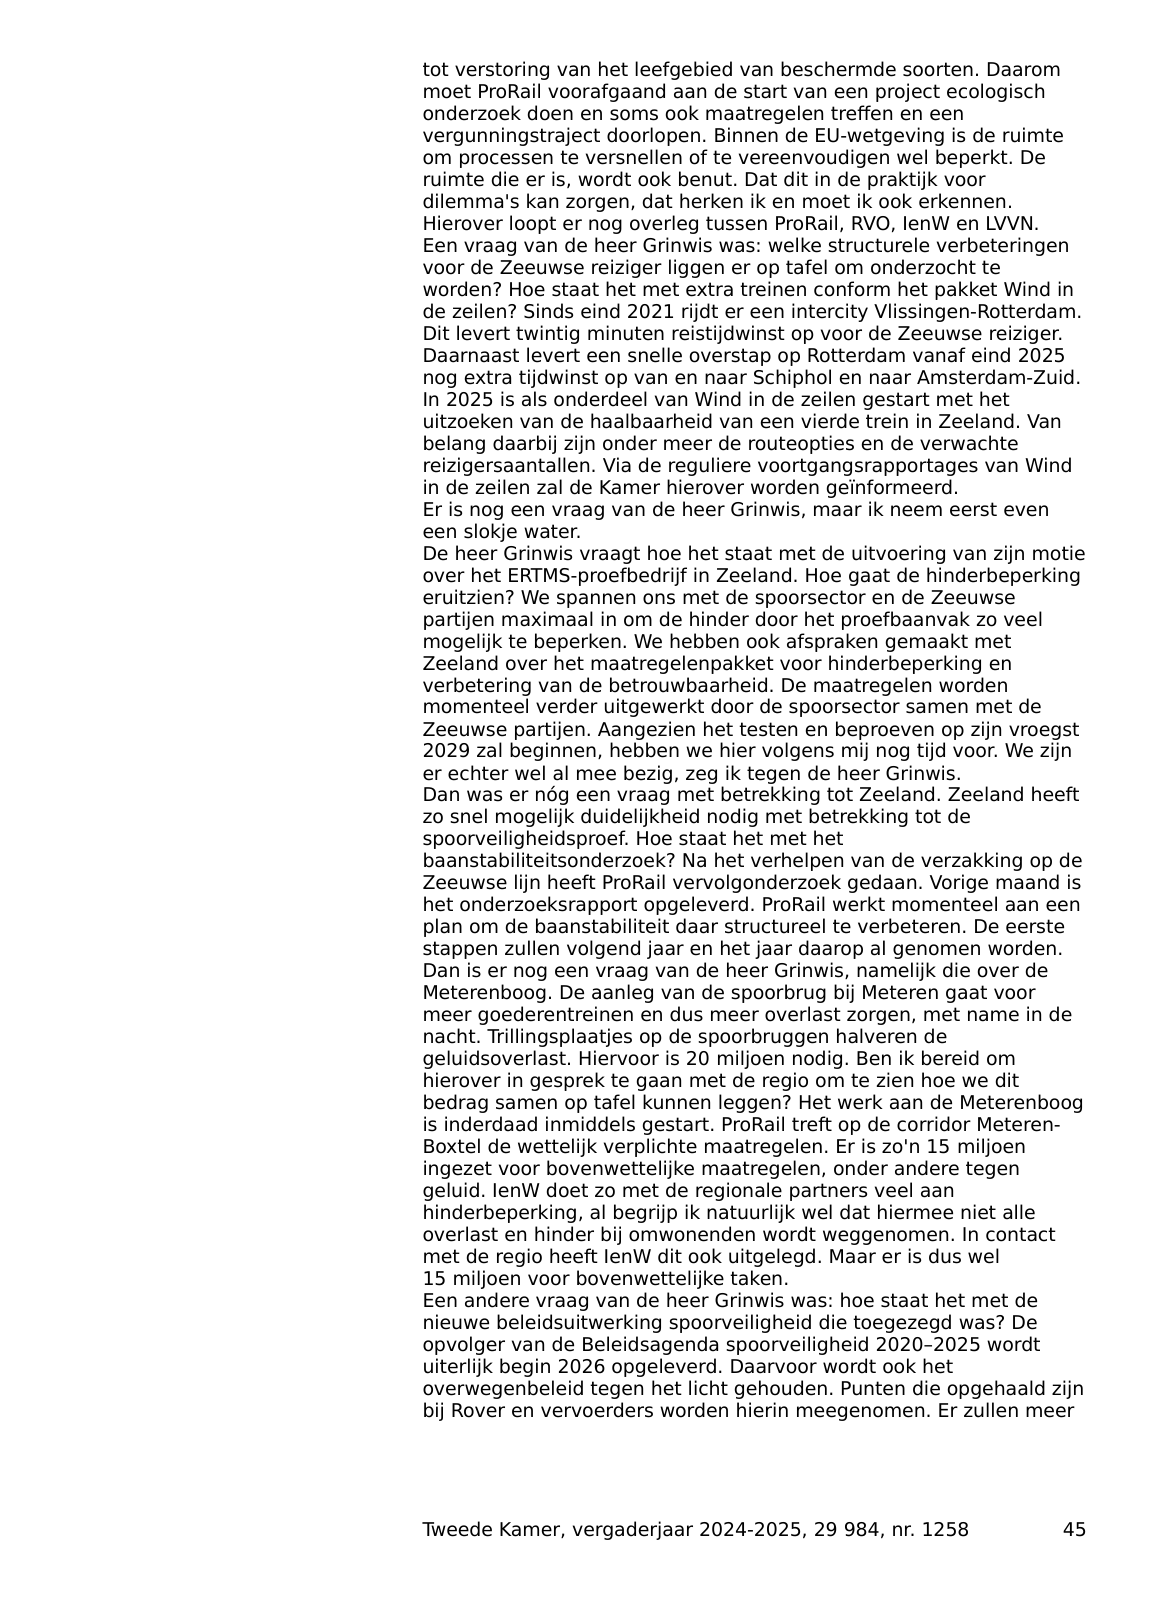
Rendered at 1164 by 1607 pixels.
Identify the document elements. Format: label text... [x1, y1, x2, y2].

text Dan is er nog een vraag van de heer Grinwis, namelijk die over de Meterenboog. De aanleg van de spoorbrug bij Meteren gaat voor meer goederentreinen en dus meer overlast zorgen, met name in de nacht. Trillingsplaatjes op de spoorbruggen halveren de geluidsoverlast. Hiervoor is 20 miljoen nodig. Ben ik bereid om hierover in gesprek te gaan met de regio om te zien hoe we dit bedrag samen op tafel kunnen leggen? Het werk aan de Meterenboog is inderdaad inmiddels gestart. ProRail treft op de corridor Meteren-Boxtel de wettelijk verplichte maatregelen. Er is zo'n 15 miljoen ingezet voor bovenwettelijke maatregelen, onder andere tegen geluid. IenW doet zo met de regionale partners veel aan hinderbeperking, al begrijp ik natuurlijk wel dat hiermee niet alle overlast en hinder bij omwonenden wordt weggenomen. In contact met de regio heeft IenW dit ook uitgelegd. Maar er is dus wel 15 miljoen voor bovenwettelijke taken. [422, 960, 1087, 1290]
text Een andere vraag van de heer Grinwis was: hoe staat het met de nieuwe beleidsuitwerking spoorveiligheid die toegezegd was? De opvolger van de Beleidsagenda spoorveiligheid 2020–2025 wordt uiterlijk begin 2026 opgeleverd. Daarvoor wordt ook het overwegenbeleid tegen het licht gehouden. Punten die opgehaald zijn bij Rover en vervoerders worden hierin meegenomen. Er zullen meer [422, 1290, 1087, 1422]
text Een vraag van de heer Grinwis was: welke structurele verbeteringen voor de Zeeuwse reiziger liggen er op tafel om onderzocht te worden? Hoe staat het met extra treinen conform het pakket Wind in de zeilen? Sinds eind 2021 rijdt er een intercity Vlissingen-Rotterdam. Dit levert twintig minuten reistijdwinst op voor de Zeeuwse reiziger. Daarnaast levert een snelle overstap op Rotterdam vanaf eind 2025 nog extra tijdwinst op van en naar Schiphol en naar Amsterdam-Zuid. In 2025 is als onderdeel van Wind in de zeilen gestart met het uitzoeken van de haalbaarheid van een vierde trein in Zeeland. Van belang daarbij zijn onder meer de routeopties en de verwachte reizigersaantallen. Via de reguliere voortgangsrapportages van Wind in de zeilen zal de Kamer hierover worden geïnformeerd. [422, 235, 1087, 499]
text De heer Grinwis vraagt hoe het staat met de uitvoering van zijn motie over het ERTMS-proefbedrijf in Zeeland. Hoe gaat de hinderbeperking eruitzien? We spannen ons met de spoorsector en de Zeeuwse partijen maximaal in om de hinder door het proefbaanvak zo veel mogelijk te beperken. We hebben ook afspraken gemaakt met Zeeland over het maatregelenpakket voor hinderbeperking en verbetering van de betrouwbaarheid. De maatregelen worden momenteel verder uitgewerkt door de spoorsector samen met de Zeeuwse partijen. Aangezien het testen en beproeven op zijn vroegst 2029 zal beginnen, hebben we hier volgens mij nog tijd voor. We zijn er echter wel al mee bezig, zeg ik tegen de heer Grinwis. [422, 543, 1087, 784]
text Dan was er nóg een vraag met betrekking tot Zeeland. Zeeland heeft zo snel mogelijk duidelijkheid nodig met betrekking tot de spoorveiligheidsproef. Hoe staat het met het baanstabiliteitsonderzoek? Na het verhelpen van de verzakking op de Zeeuwse lijn heeft ProRail vervolgonderzoek gedaan. Vorige maand is het onderzoeksrapport opgeleverd. ProRail werkt momenteel aan een plan om de baanstabiliteit daar structureel te verbeteren. De eerste stappen zullen volgend jaar en het jaar daarop al genomen worden. [422, 784, 1087, 960]
text tot verstoring van het leefgebied van beschermde soorten. Daarom moet ProRail voorafgaand aan de start van een project ecologisch onderzoek doen en soms ook maatregelen treffen en een vergunningstraject doorlopen. Binnen de EU-wetgeving is de ruimte om processen te versnellen of te vereenvoudigen wel beperkt. De ruimte die er is, wordt ook benut. Dat dit in de praktijk voor dilemma's kan zorgen, dat herken ik en moet ik ook erkennen. Hierover loopt er nog overleg tussen ProRail, RVO, IenW en LVVN. [422, 59, 1087, 235]
text Er is nog een vraag van de heer Grinwis, maar ik neem eerst even een slokje water. [422, 499, 1087, 543]
